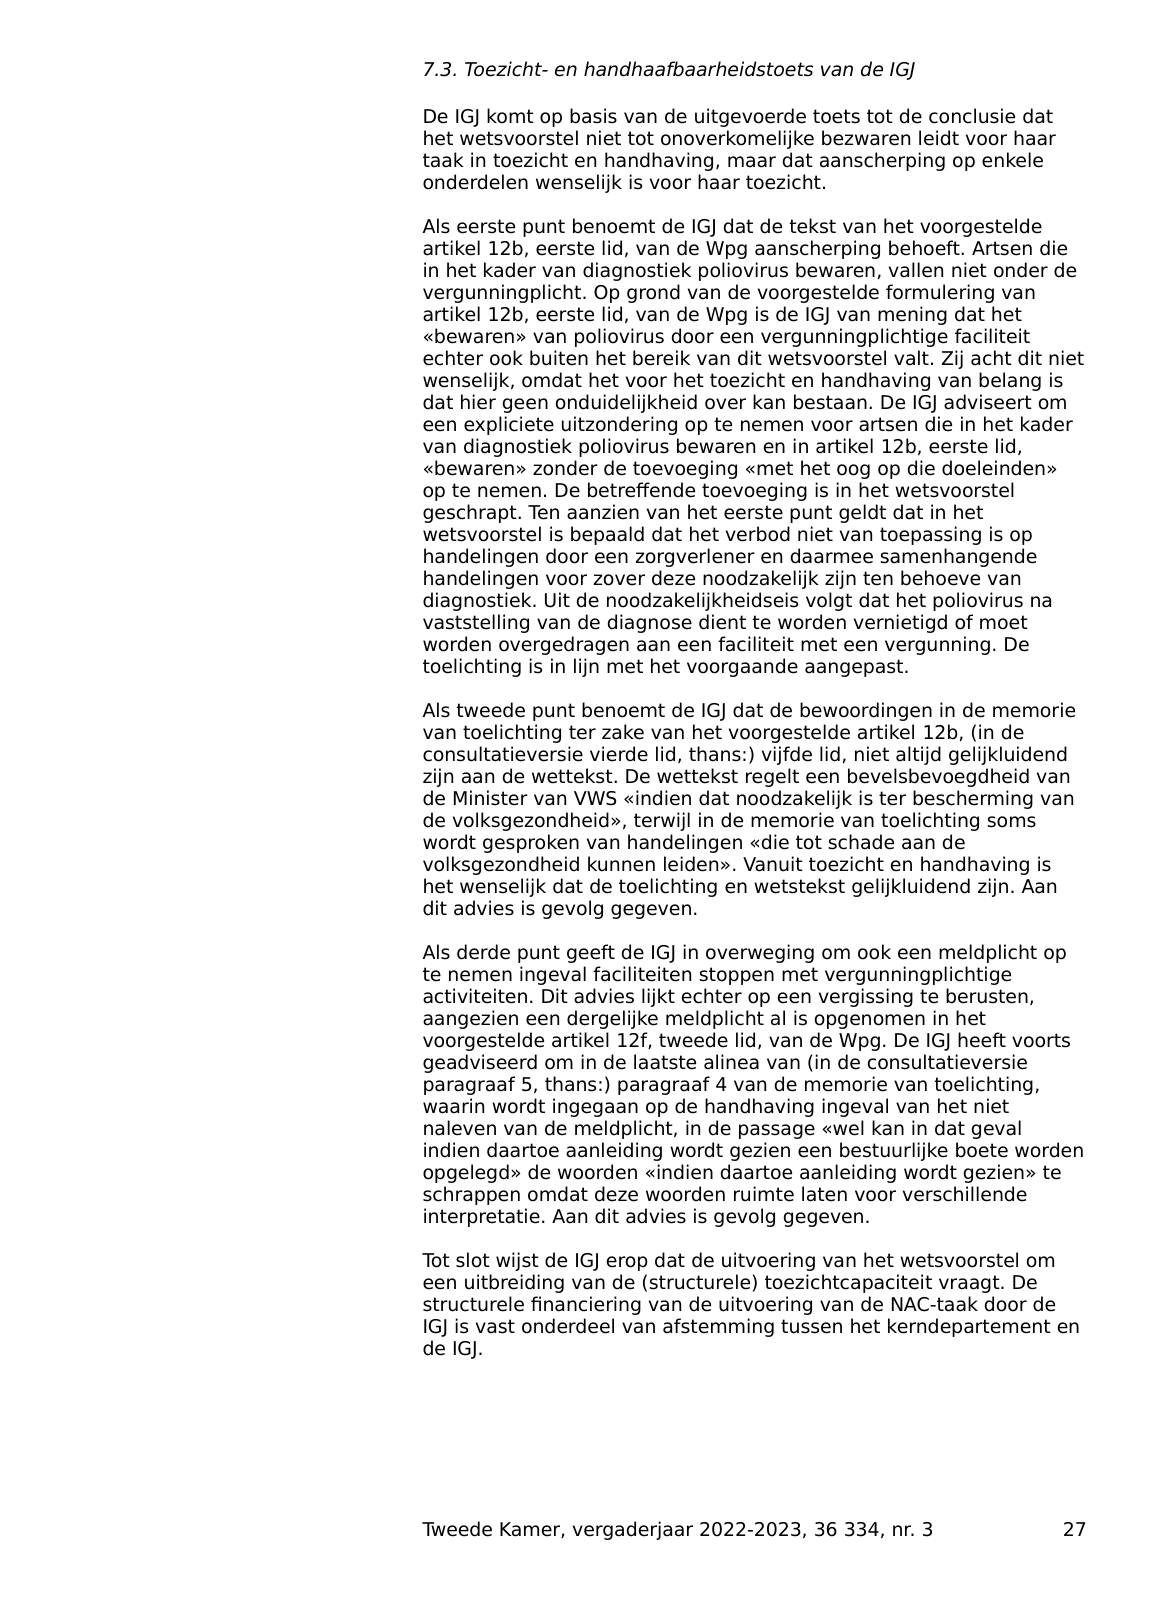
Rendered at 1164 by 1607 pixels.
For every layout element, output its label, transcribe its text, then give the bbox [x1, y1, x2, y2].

text Als eerste punt benoemt de IGJ dat de tekst van het voorgestelde artikel 12b, eerste lid, van de Wpg aanscherping behoeft. Artsen die in het kader van diagnostiek poliovirus bewaren, vallen niet onder de vergunningplicht. Op grond van de voorgestelde formulering van artikel 12b, eerste lid, van de Wpg is de IGJ van mening dat het «bewaren» van poliovirus door een vergunningplichtige faciliteit echter ook buiten het bereik van dit wetsvoorstel valt. Zij acht dit niet wenselijk, omdat het voor het toezicht en handhaving van belang is dat hier geen onduidelijkheid over kan bestaan. De IGJ adviseert om een expliciete uitzondering op te nemen voor artsen die in het kader van diagnostiek poliovirus bewaren en in artikel 12b, eerste lid, «bewaren» zonder de toevoeging «met het oog op die doeleinden» op te nemen. De betreffende toevoeging is in het wetsvoorstel geschrapt. Ten aanzien van het eerste punt geldt dat in het wetsvoorstel is bepaald dat het verbod niet van toepassing is op handelingen door een zorgverlener en daarmee samenhangende handelingen voor zover deze noodzakelijk zijn ten behoeve van diagnostiek. Uit de noodzakelijkheidseis volgt dat het poliovirus na vaststelling van de diagnose dient te worden vernietigd of moet worden overgedragen aan een faciliteit met een vergunning. De toelichting is in lijn met het voorgaande aangepast. [422, 216, 1087, 678]
subtitle 7.3. Toezicht- en handhaafbaarheidstoets van de IGJ [422, 59, 1087, 81]
text De IGJ komt op basis van de uitgevoerde toets tot de conclusie dat het wetsvoorstel niet tot onoverkomelijke bezwaren leidt voor haar taak in toezicht en handhaving, maar dat aanscherping op enkele onderdelen wenselijk is voor haar toezicht. [422, 106, 1087, 194]
text Als derde punt geeft de IGJ in overweging om ook een meldplicht op te nemen ingeval faciliteiten stoppen met vergunningplichtige activiteiten. Dit advies lijkt echter op een vergissing te berusten, aangezien een dergelijke meldplicht al is opgenomen in het voorgestelde artikel 12f, tweede lid, van de Wpg. De IGJ heeft voorts geadviseerd om in de laatste alinea van (in de consultatieversie paragraaf 5, thans:) paragraaf 4 van de memorie van toelichting, waarin wordt ingegaan op de handhaving ingeval van het niet naleven van de meldplicht, in de passage «wel kan in dat geval indien daartoe aanleiding wordt gezien een bestuurlijke boete worden opgelegd» de woorden «indien daartoe aanleiding wordt gezien» te schrappen omdat deze woorden ruimte laten voor verschillende interpretatie. Aan dit advies is gevolg gegeven. [422, 942, 1087, 1228]
text Tot slot wijst de IGJ erop dat de uitvoering van het wetsvoorstel om een uitbreiding van de (structurele) toezichtcapaciteit vraagt. De structurele financiering van de uitvoering van de NAC-taak door de IGJ is vast onderdeel van afstemming tussen het kerndepartement en de IGJ. [422, 1250, 1087, 1360]
text Als tweede punt benoemt de IGJ dat de bewoordingen in de memorie van toelichting ter zake van het voorgestelde artikel 12b, (in de consultatieversie vierde lid, thans:) vijfde lid, niet altijd gelijkluidend zijn aan de wettekst. De wettekst regelt een bevelsbevoegdheid van de Minister van VWS «indien dat noodzakelijk is ter bescherming van de volksgezondheid», terwijl in de memorie van toelichting soms wordt gesproken van handelingen «die tot schade aan de volksgezondheid kunnen leiden». Vanuit toezicht en handhaving is het wenselijk dat de toelichting en wetstekst gelijkluidend zijn. Aan dit advies is gevolg gegeven. [422, 700, 1087, 920]
